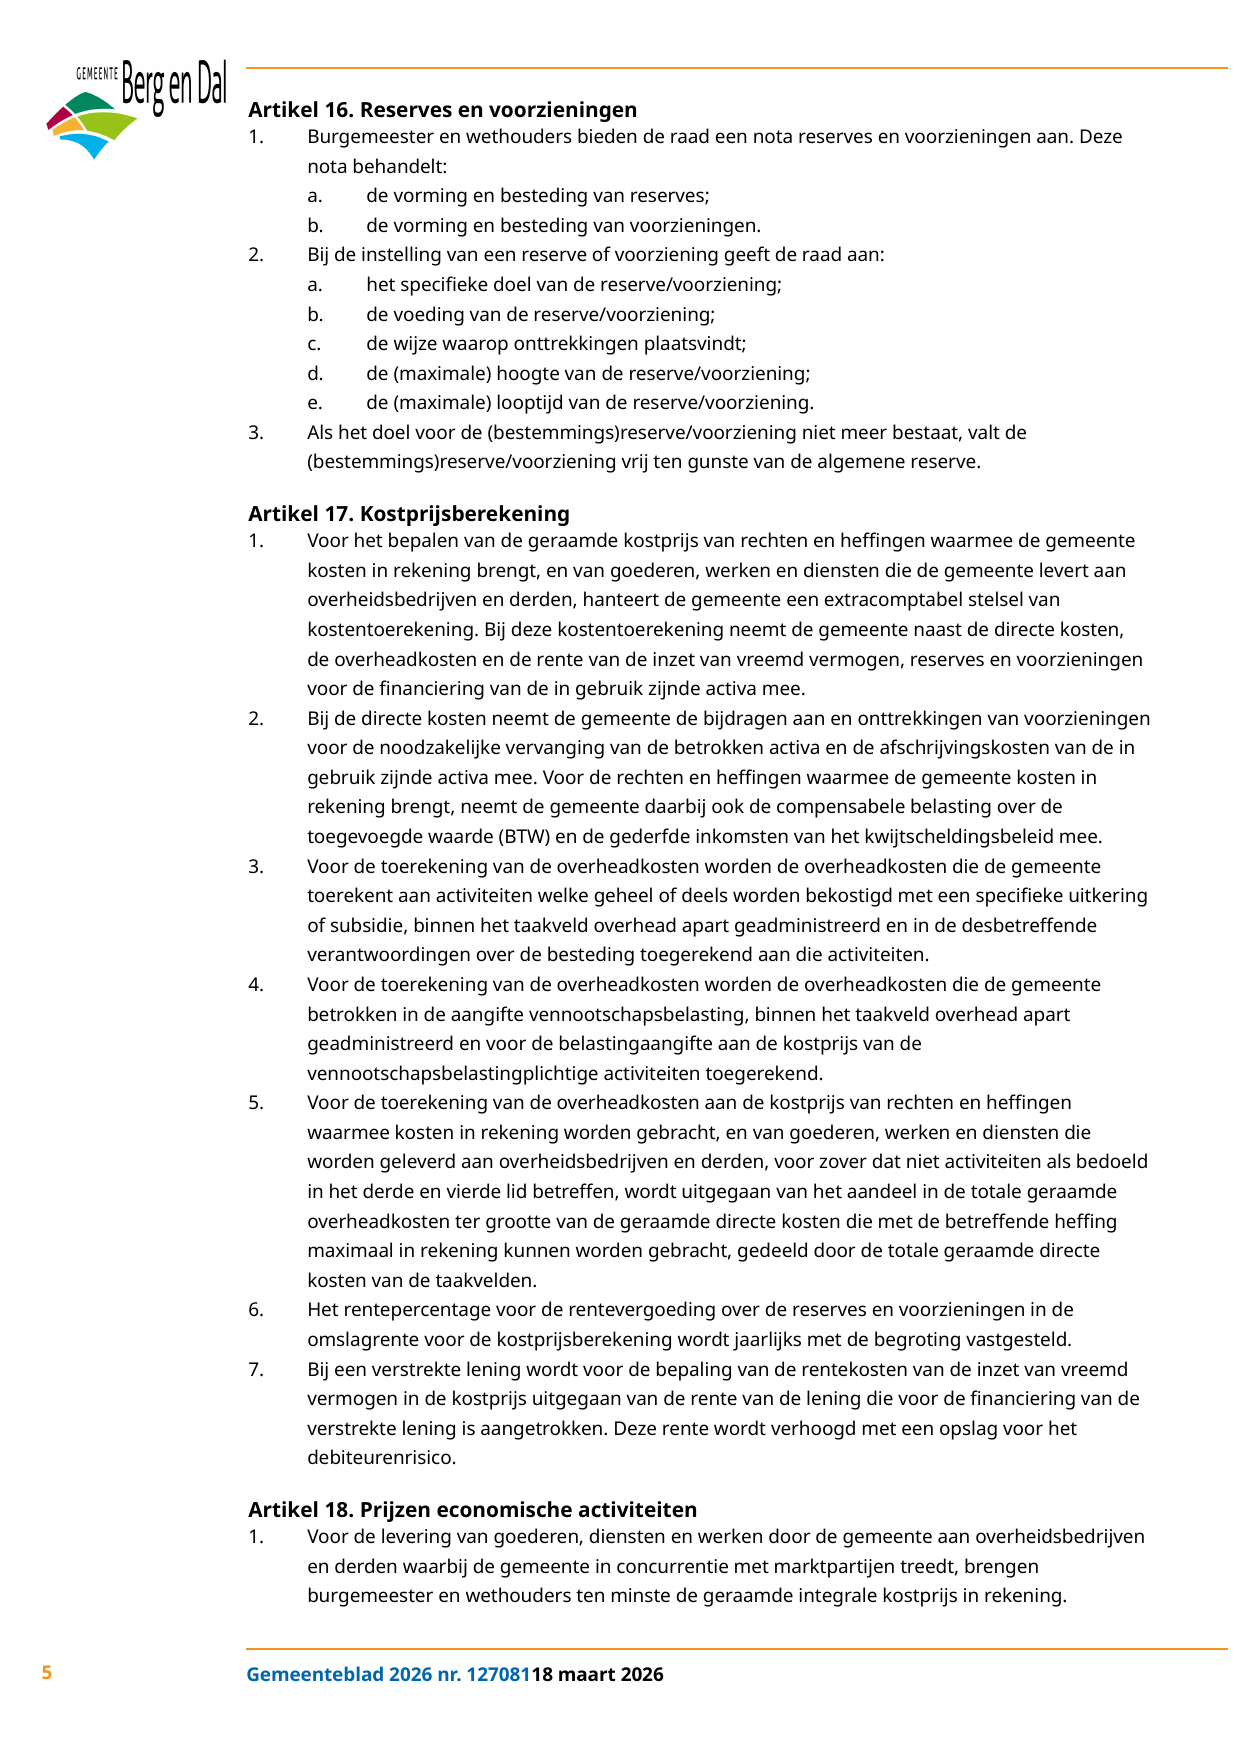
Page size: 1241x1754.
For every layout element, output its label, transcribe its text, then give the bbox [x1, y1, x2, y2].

list de vorming en besteding van voorzieningen. [307, 212, 1152, 238]
text Artikel 16. Reserves en voorzieningen [248, 95, 1152, 123]
text Artikel 18. Prijzen economische activiteiten [248, 1495, 1152, 1523]
list Voor de levering van goederen, diensten en werken door de gemeente aan overheidsbedrijven en derden waarbij de gemeente in concurrentie met marktpartijen treedt, brengen burgemeester en wethouders ten minste de geraamde integrale kostprijs in rekening. [248, 1523, 1152, 1608]
list Voor de toerekening van de overheadkosten aan de kostprijs van rechten en heffingen waarmee kosten in rekening worden gebracht, en van goederen, werken en diensten die worden geleverd aan overheidsbedrijven en derden, voor zover dat niet activiteiten als bedoeld in het derde en vierde lid betreffen, wordt uitgegaan van het aandeel in de totale geraamde overheadkosten ter grootte van de geraamde directe kosten die met de betreffende heffing maximaal in rekening kunnen worden gebracht, gedeeld door de totale geraamde directe kosten van de taakvelden. [248, 1089, 1152, 1293]
list Voor de toerekening van de overheadkosten worden de overheadkosten die de gemeente toerekent aan activiteiten welke geheel of deels worden bekostigd met een specifieke uitkering of subsidie, binnen het taakveld overhead apart geadministreerd en in de desbetreffende verantwoordingen over de besteding toegerekend aan die activiteiten. [248, 853, 1152, 967]
list Voor de toerekening van de overheadkosten worden de overheadkosten die de gemeente betrokken in de aangifte vennootschapsbelasting, binnen het taakveld overhead apart geadministreerd en voor de belastingaangifte aan de kostprijs van de vennootschapsbelastingplichtige activiteiten toegerekend. [248, 971, 1152, 1086]
list Als het doel voor de (bestemmings)reserve/voorziening niet meer bestaat, valt de (bestemmings)reserve/voorziening vrij ten gunste van de algemene reserve. [248, 419, 1152, 474]
list de (maximale) hoogte van de reserve/voorziening; [307, 360, 1152, 386]
picture [41, 47, 231, 172]
list het specifieke doel van de reserve/voorziening; [307, 271, 1152, 297]
text Artikel 17. Kostprijsberekening [248, 499, 1152, 527]
list de vorming en besteding van reserves; [307, 182, 1152, 208]
list Bij de directe kosten neemt de gemeente de bijdragen aan en onttrekkingen van voorzieningen voor de noodzakelijke vervanging van de betrokken activa en de afschrijvingskosten van de in gebruik zijnde activa mee. Voor de rechten en heffingen waarmee de gemeente kosten in rekening brengt, neemt de gemeente daarbij ook de compensabele belasting over de toegevoegde waarde (BTW) en de gederfde inkomsten van het kwijtscheldingsbeleid mee. [248, 705, 1152, 849]
list Het rentepercentage voor de rentevergoeding over de reserves en voorzieningen in de omslagrente voor de kostprijsberekening wordt jaarlijks met de begroting vastgesteld. [248, 1297, 1152, 1352]
list de (maximale) looptijd van de reserve/voorziening. [307, 389, 1152, 415]
list de voeding van de reserve/voorziening; [307, 301, 1152, 326]
list de wijze waarop onttrekkingen plaatsvindt; [307, 330, 1152, 356]
list Burgemeester en wethouders bieden de raad een nota reserves en voorzieningen aan. Deze nota behandelt: [248, 123, 1152, 178]
list Voor het bepalen van de geraamde kostprijs van rechten en heffingen waarmee de gemeente kosten in rekening brengt, en van goederen, werken en diensten die de gemeente levert aan overheidsbedrijven en derden, hanteert de gemeente een extracomptabel stelsel van kostentoerekening. Bij deze kostentoerekening neemt de gemeente naast de directe kosten, de overheadkosten en de rente van de inzet van vreemd vermogen, reserves en voorzieningen voor de financiering van de in gebruik zijnde activa mee. [248, 527, 1152, 701]
list Bij een verstrekte lening wordt voor de bepaling van de rentekosten van de inzet van vreemd vermogen in de kostprijs uitgegaan van de rente van de lening die voor de financiering van de verstrekte lening is aangetrokken. Deze rente wordt verhoogd met een opslag voor het debiteurenrisico. [248, 1356, 1152, 1470]
list Bij de instelling van een reserve of voorziening geeft de raad aan: [248, 242, 1152, 267]
